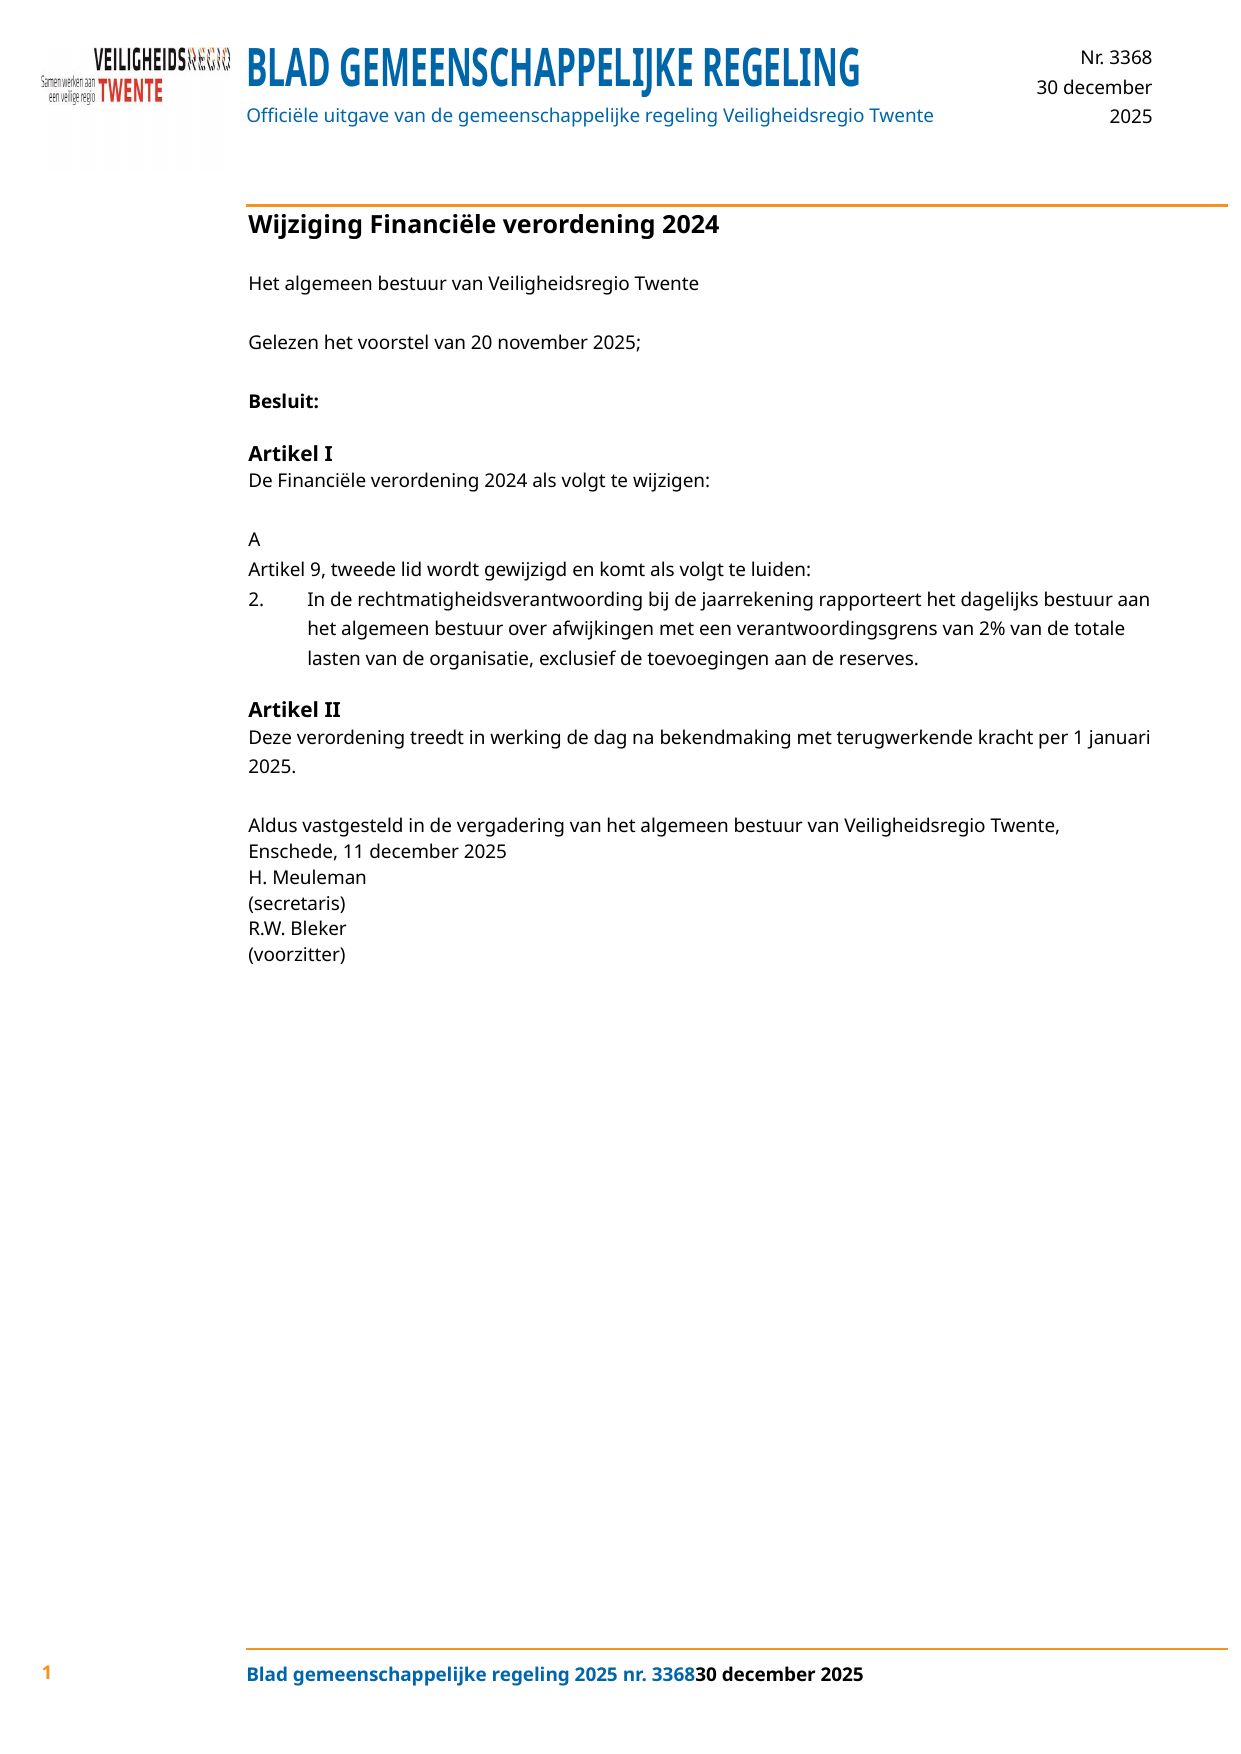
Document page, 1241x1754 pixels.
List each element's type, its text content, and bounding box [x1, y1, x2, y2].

text Wijziging Financiële verordening 2024 [248, 207, 1152, 241]
picture [41, 47, 231, 172]
text Deze verordening treedt in werking de dag na bekendmaking met terugwerkende kracht per 1 januari 2025. [248, 724, 1152, 779]
text (secretaris) [248, 890, 1152, 916]
text Het algemeen bestuur van Veiligheidsregio Twente [248, 270, 1152, 296]
text Gelezen het voorstel van 20 november 2025; [248, 329, 1152, 355]
text Artikel I [248, 439, 1152, 467]
list In de rechtmatigheidsverantwoording bij de jaarrekening rapporteert het dagelijks bestuur aan het algemeen bestuur over afwijkingen met een verantwoordingsgrens van 2% van de totale lasten van de organisatie, exclusief de toevoegingen aan de reserves. [248, 586, 1152, 671]
text Artikel II [248, 695, 1152, 724]
text Aldus vastgesteld in de vergadering van het algemeen bestuur van Veiligheidsregio Twente, [248, 813, 1152, 838]
text A [248, 527, 1152, 552]
text R.W. Bleker [248, 916, 1152, 941]
text Artikel 9, tweede lid wordt gewijzigd en komt als volgt te luiden: [248, 556, 1152, 582]
text (voorzitter) [248, 941, 1152, 967]
text Besluit: [248, 389, 1152, 414]
text H. Meuleman [248, 864, 1152, 890]
text De Financiële verordening 2024 als volgt te wijzigen: [248, 467, 1152, 493]
text Enschede, 11 december 2025 [248, 838, 1152, 864]
